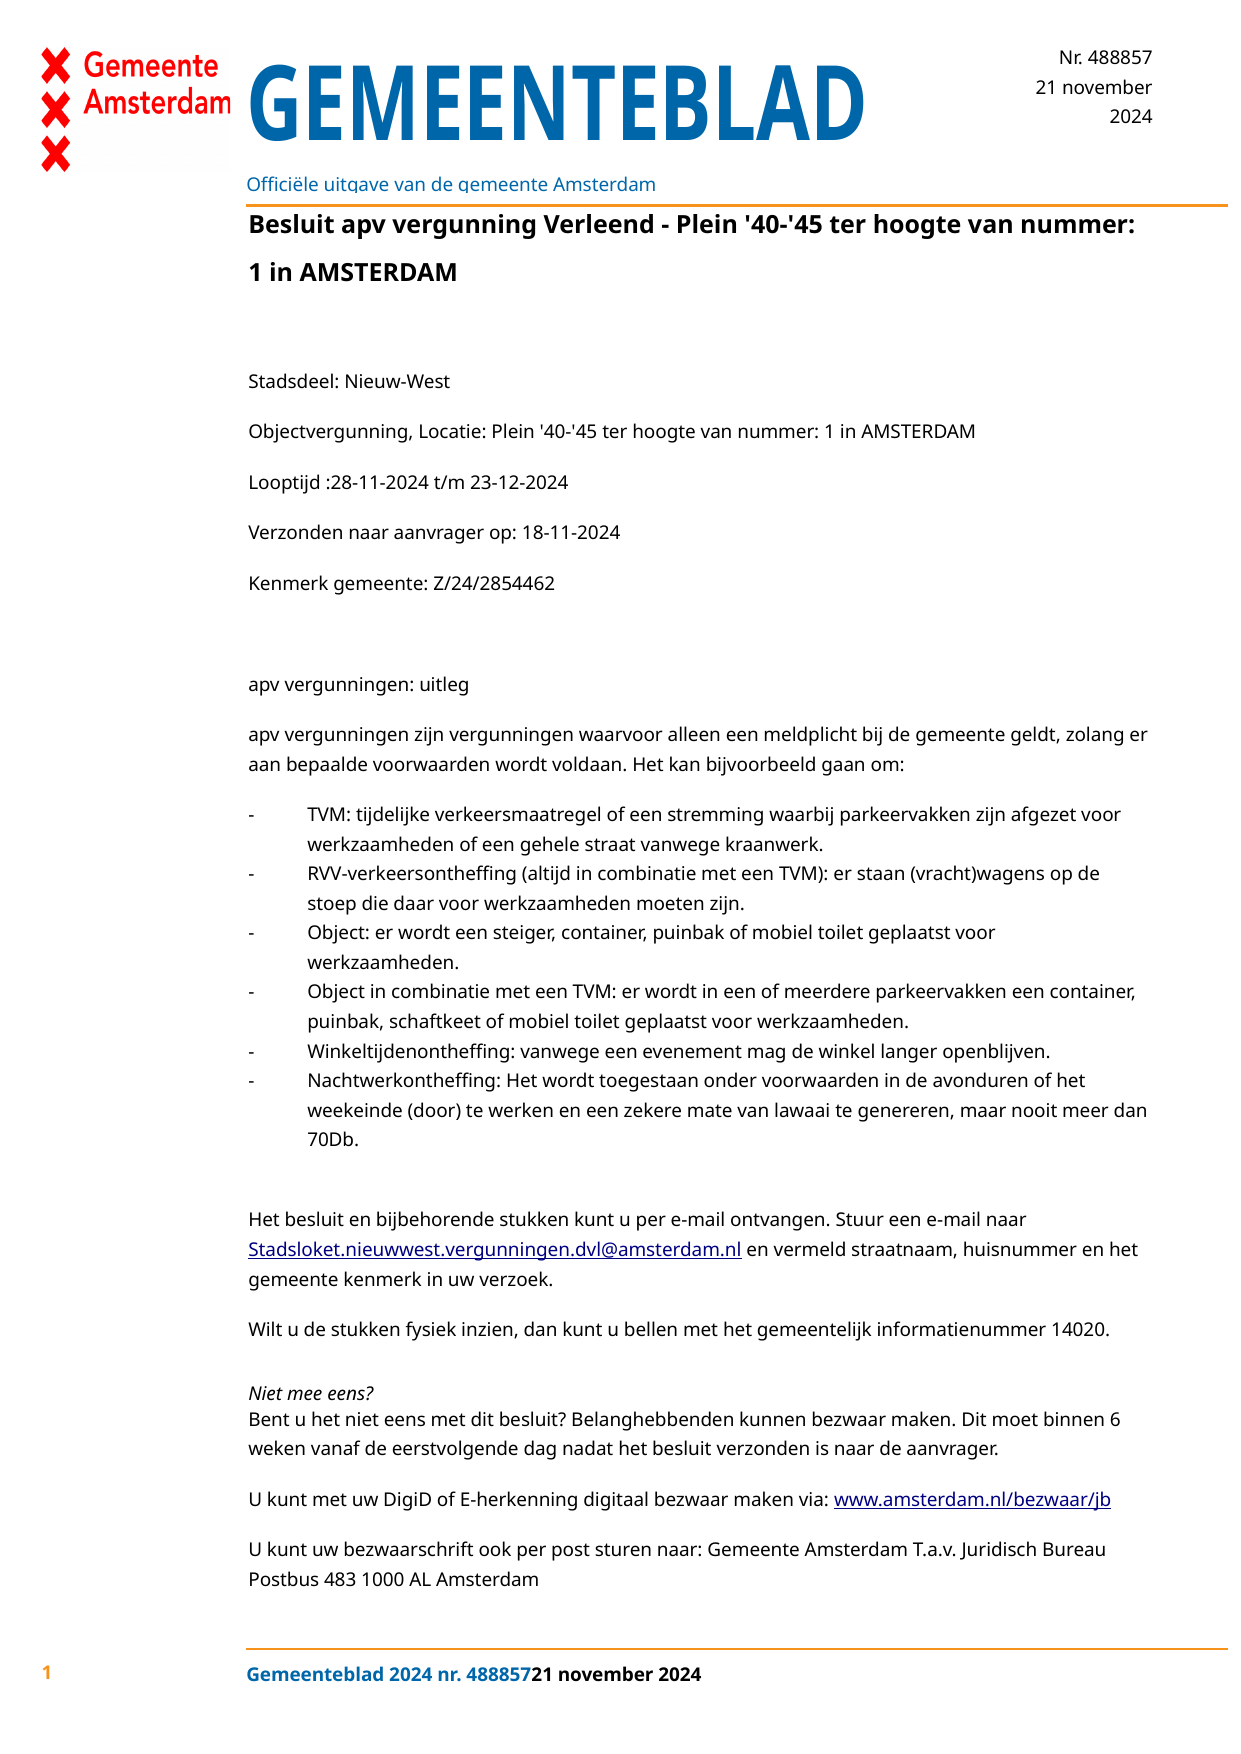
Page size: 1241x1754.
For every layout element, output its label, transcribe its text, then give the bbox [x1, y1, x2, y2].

text Looptijd :28-11-2024 t/m 23-12-2024 [248, 469, 1152, 495]
text Besluit apv vergunning Verleend - Plein '40-'45 ter hoogte van nummer: 1 in AMSTERDAM [248, 207, 1152, 288]
text U kunt uw bezwaarschrift ook per post sturen naar: Gemeente Amsterdam T.a.v. Juridisch Bureau Postbus 483 1000 AL Amsterdam [248, 1536, 1152, 1592]
text Het besluit en bijbehorende stukken kunt u per e-mail ontvangen. Stuur een e-mail naar Stadsloket.nieuwwest.vergunningen.dvl@amsterdam.nl en vermeld straatnaam, huisnummer en het gemeente kenmerk in uw verzoek. [248, 1207, 1152, 1292]
text Kenmerk gemeente: Z/24/2854462 [248, 570, 1152, 596]
text Niet mee eens? [248, 1380, 1152, 1406]
list RVV-verkeersontheffing (altijd in combinatie met een TVM): er staan (vracht)wagens op de stoep die daar voor werkzaamheden moeten zijn. [248, 860, 1152, 916]
list Object: er wordt een steiger, container, puinbak of mobiel toilet geplaatst voor werkzaamheden. [248, 919, 1152, 975]
text Objectvergunning, Locatie: Plein '40-'45 ter hoogte van nummer: 1 in AMSTERDAM [248, 419, 1152, 444]
text Bent u het niet eens met dit besluit? Belanghebbenden kunnen bezwaar maken. Dit moet binnen 6 weken vanaf de eerstvolgende dag nadat het besluit verzonden is naar de aanvrager. [248, 1406, 1152, 1461]
text apv vergunningen zijn vergunningen waarvoor alleen een meldplicht bij de gemeente geldt, zolang er aan bepaalde voorwaarden wordt voldaan. Het kan bijvoorbeeld gaan om: [248, 721, 1152, 777]
text Verzonden naar aanvrager op: 18-11-2024 [248, 519, 1152, 545]
text U kunt met uw DigiD of E-herkenning digitaal bezwaar maken via: www.amsterdam.nl/bezwaar/jb [248, 1486, 1152, 1512]
list TVM: tijdelijke verkeersmaatregel of een stremming waarbij parkeervakken zijn afgezet voor werkzaamheden of een gehele straat vanwege kraanwerk. [248, 801, 1152, 857]
list Nachtwerkontheffing: Het wordt toegestaan onder voorwaarden in de avonduren of het weekeinde (door) te werken en een zekere mate van lawaai te genereren, maar nooit meer dan 70Db. [248, 1067, 1152, 1152]
picture [41, 47, 231, 172]
text Wilt u de stukken fysiek inzien, dan kunt u bellen met het gemeentelijk informatienummer 14020. [248, 1316, 1152, 1342]
text Stadsdeel: Nieuw-West [248, 368, 1152, 394]
list Winkeltijdenontheffing: vanwege een evenement mag de winkel langer openblijven. [248, 1038, 1152, 1064]
list Object in combinatie met een TVM: er wordt in een of meerdere parkeervakken een container, puinbak, schaftkeet of mobiel toilet geplaatst voor werkzaamheden. [248, 979, 1152, 1034]
text apv vergunningen: uitleg [248, 671, 1152, 697]
